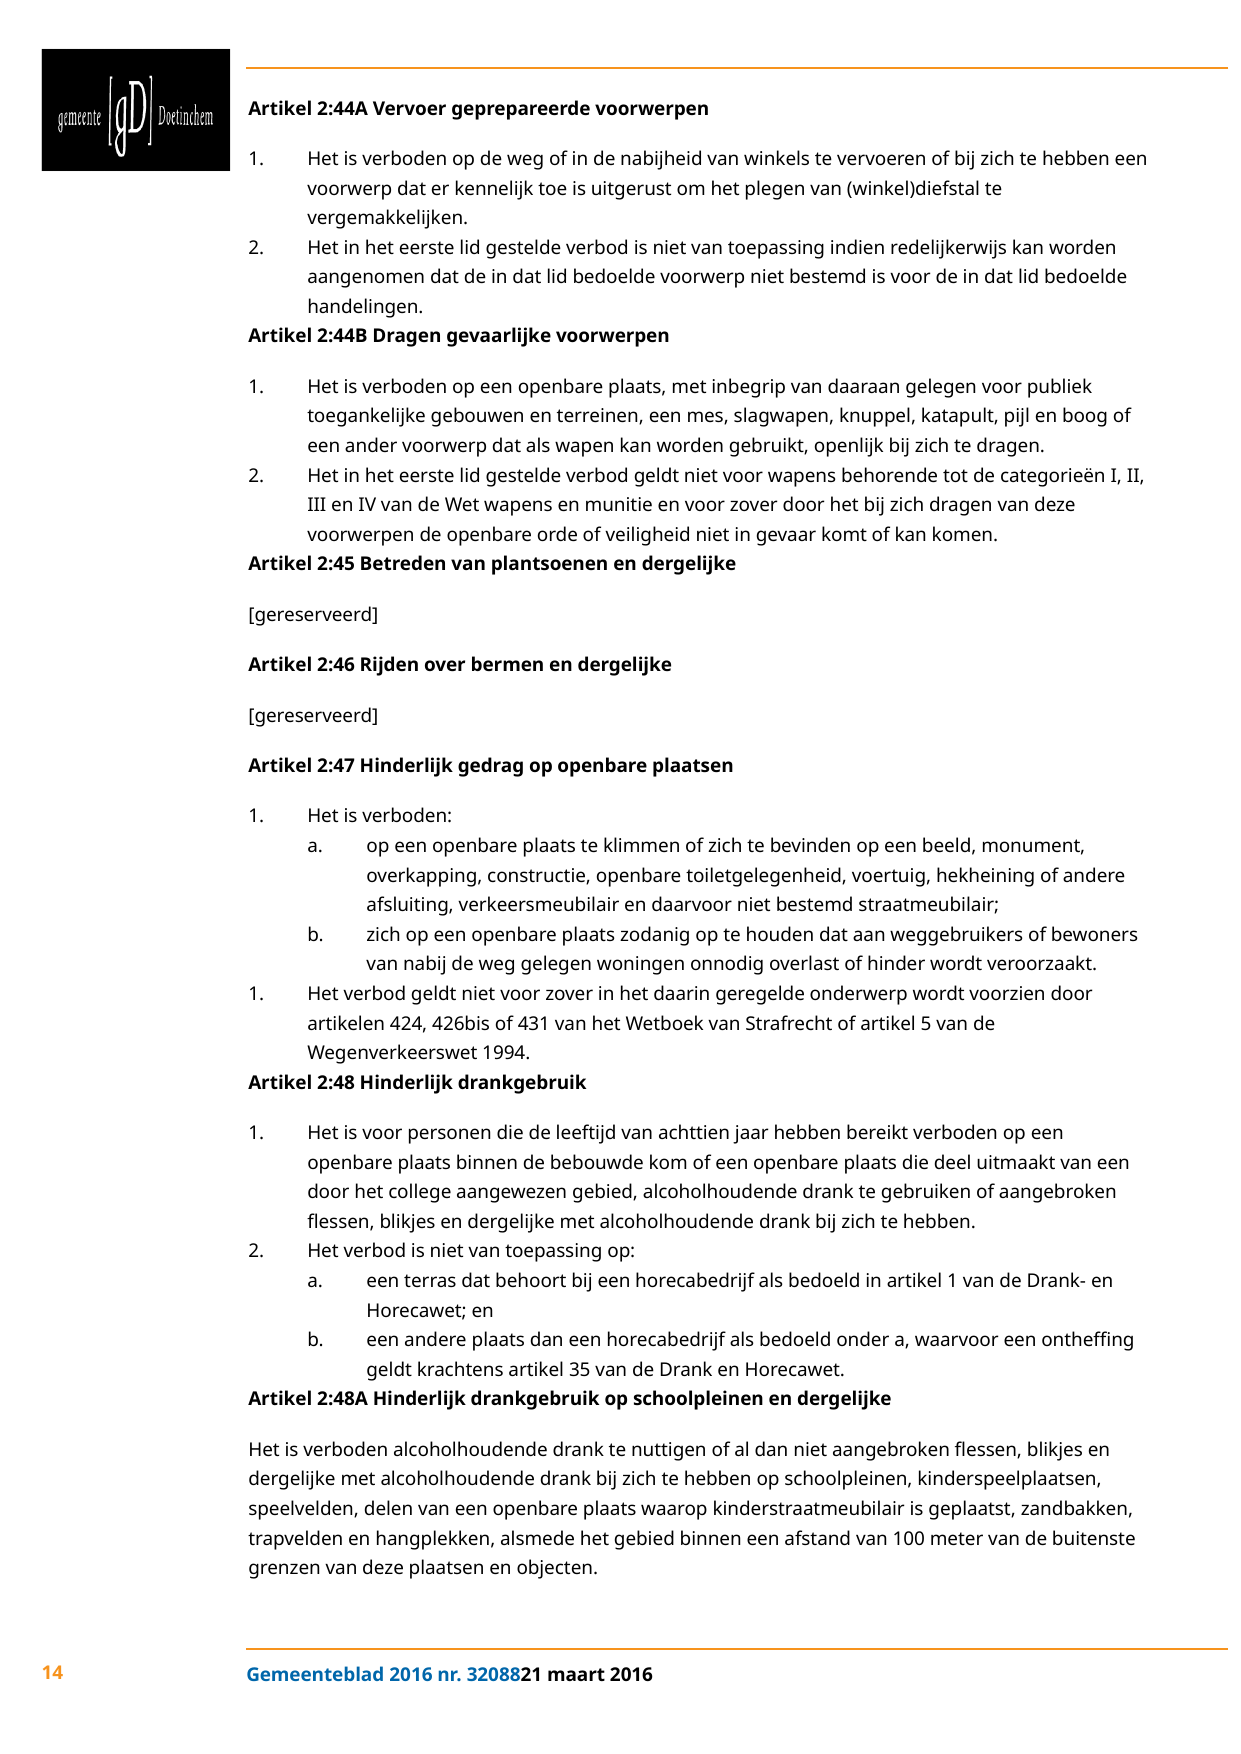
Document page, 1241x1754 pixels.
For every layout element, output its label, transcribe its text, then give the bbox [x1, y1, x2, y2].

list Het in het eerste lid gestelde verbod geldt niet voor wapens behorende tot de categorieën I, II, III en IV van de Wet wapens en munitie en voor zover door het bij zich dragen van deze voorwerpen de openbare orde of veiligheid niet in gevaar komt of kan komen. [248, 462, 1152, 547]
text Artikel 2:44A Vervoer geprepareerde voorwerpen [248, 95, 1152, 121]
text Artikel 2:46 Rijden over bermen en dergelijke [248, 651, 1152, 677]
list een terras dat behoort bij een horecabedrijf als bedoeld in artikel 1 van de Drank- en Horecawet; en [307, 1267, 1152, 1323]
picture [41, 47, 231, 172]
list Het verbod geldt niet voor zover in het daarin geregelde onderwerp wordt voorzien door artikelen 424, 426bis of 431 van het Wetboek van Strafrecht of artikel 5 van de Wegenverkeerswet 1994. [248, 980, 1152, 1065]
list Het is verboden op een openbare plaats, met inbegrip van daaraan gelegen voor publiek toegankelijke gebouwen en terreinen, een mes, slagwapen, knuppel, katapult, pijl en boog of een ander voorwerp dat als wapen kan worden gebruikt, openlijk bij zich te dragen. [248, 373, 1152, 458]
list een andere plaats dan een horecabedrijf als bedoeld onder a, waarvoor een ontheffing geldt krachtens artikel 35 van de Drank en Horecawet. [307, 1326, 1152, 1382]
text Artikel 2:48A Hinderlijk drankgebruik op schoolpleinen en dergelijke [248, 1386, 1152, 1411]
list Het in het eerste lid gestelde verbod is niet van toepassing indien redelijkerwijs kan worden aangenomen dat de in dat lid bedoelde voorwerp niet bestemd is voor de in dat lid bedoelde handelingen. [248, 234, 1152, 319]
text Artikel 2:45 Betreden van plantsoenen en dergelijke [248, 551, 1152, 576]
list Het is verboden: [248, 803, 1152, 828]
text [gereserveerd] [248, 601, 1152, 627]
list zich op een openbare plaats zodanig op te houden dat aan weggebruikers of bewoners van nabij de weg gelegen woningen onnodig overlast of hinder wordt veroorzaakt. [307, 921, 1152, 976]
text Artikel 2:47 Hinderlijk gedrag op openbare plaatsen [248, 752, 1152, 778]
text Artikel 2:44B Dragen gevaarlijke voorwerpen [248, 323, 1152, 348]
text Het is verboden alcoholhoudende drank te nuttigen of al dan niet aangebroken flessen, blikjes en dergelijke met alcoholhoudende drank bij zich te hebben op schoolpleinen, kinderspeelplaatsen, speelvelden, delen van een openbare plaats waarop kinderstraatmeubilair is geplaatst, zandbakken, trapvelden en hangplekken, alsmede het gebied binnen een afstand van 100 meter van de buitenste grenzen van deze plaatsen en objecten. [248, 1436, 1152, 1580]
text [gereserveerd] [248, 702, 1152, 728]
list Het is verboden op de weg of in de nabijheid van winkels te vervoeren of bij zich te hebben een voorwerp dat er kennelijk toe is uitgerust om het plegen van (winkel)diefstal te vergemakkelijken. [248, 145, 1152, 230]
text Artikel 2:48 Hinderlijk drankgebruik [248, 1069, 1152, 1095]
list Het is voor personen die de leeftijd van achttien jaar hebben bereikt verboden op een openbare plaats binnen de bebouwde kom of een openbare plaats die deel uitmaakt van een door het college aangewezen gebied, alcoholhoudende drank te gebruiken of aangebroken flessen, blikjes en dergelijke met alcoholhoudende drank bij zich te hebben. [248, 1119, 1152, 1234]
list op een openbare plaats te klimmen of zich te bevinden op een beeld, monument, overkapping, constructie, openbare toiletgelegenheid, voertuig, hekheining of andere afsluiting, verkeersmeubilair en daarvoor niet bestemd straatmeubilair; [307, 832, 1152, 917]
list Het verbod is niet van toepassing op: [248, 1238, 1152, 1263]
